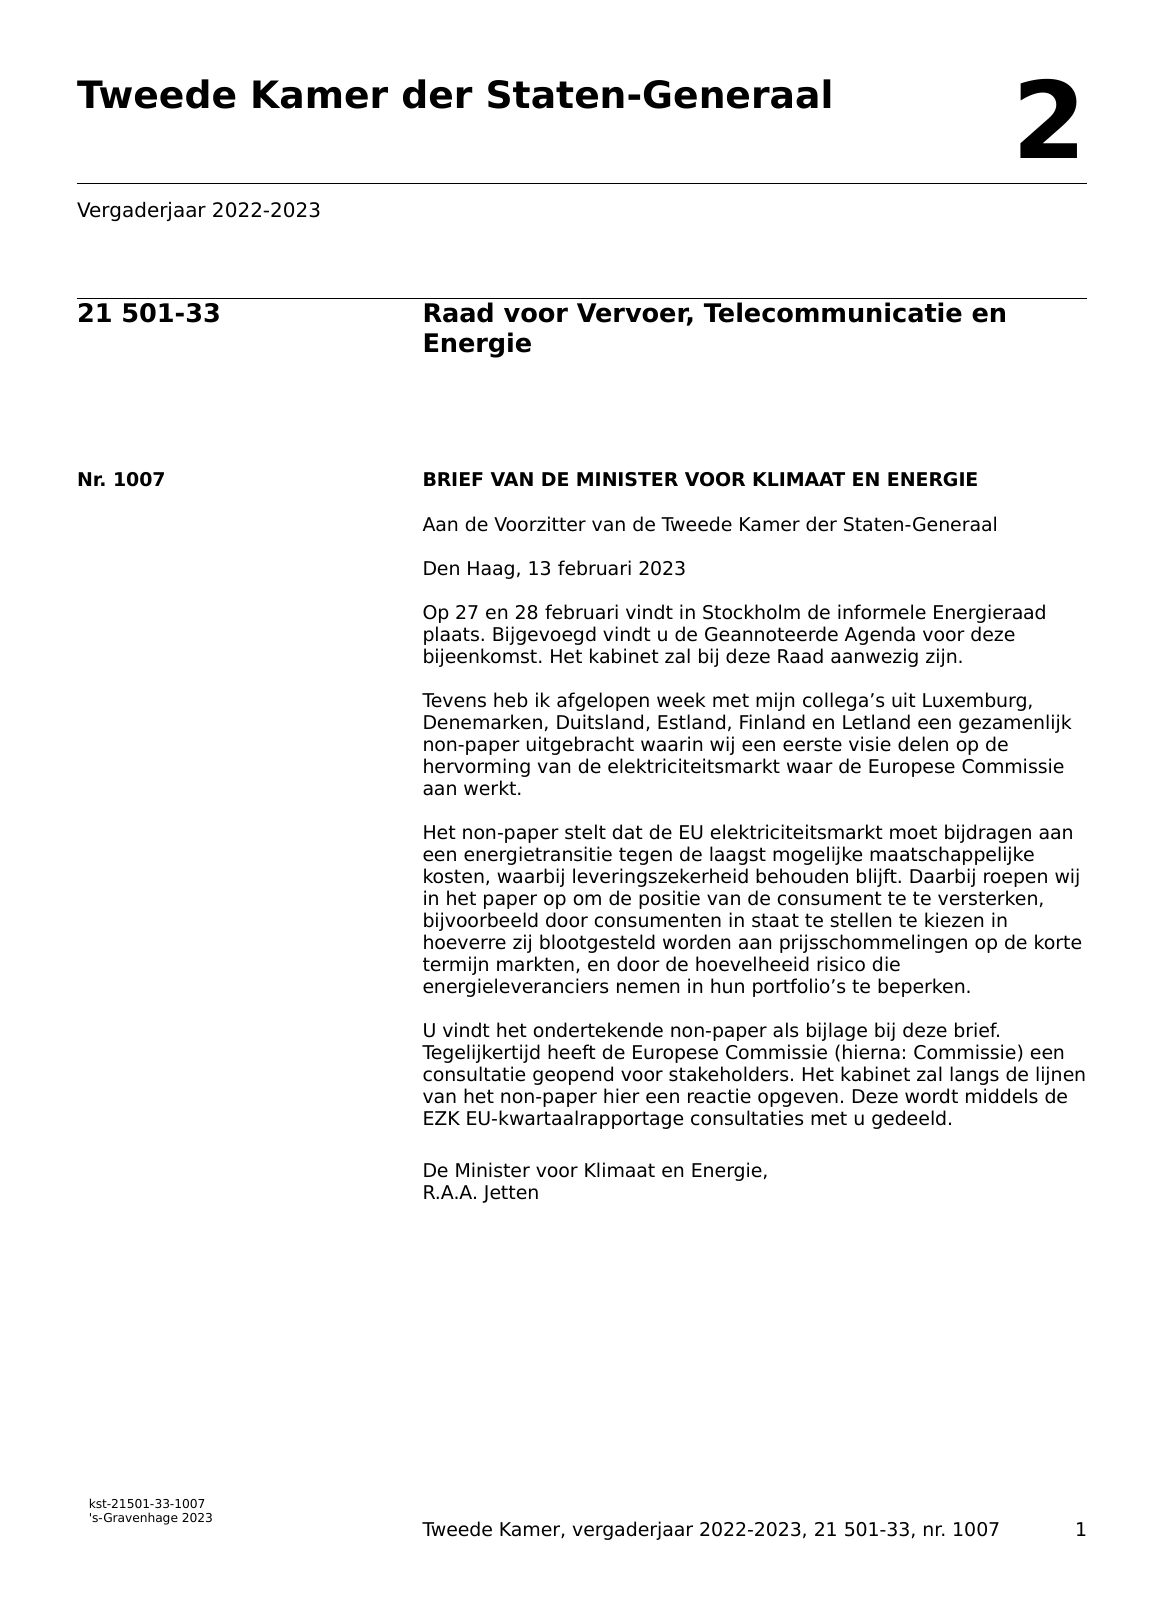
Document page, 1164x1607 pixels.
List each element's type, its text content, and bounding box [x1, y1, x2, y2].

subtitle Nr. 1007 BRIEF VAN DE MINISTER VOOR KLIMAAT EN ENERGIE [77, 469, 1087, 491]
text 's-Gravenhage 2023 [88, 1511, 323, 1525]
text kst-21501-33-1007 [88, 1497, 323, 1511]
table_header 2 [886, 59, 1087, 183]
table_header Tweede Kamer der Staten-Generaal [77, 59, 886, 183]
text Den Haag, 13 februari 2023 [422, 558, 1087, 580]
text De Minister voor Klimaat en Energie, R.A.A. Jetten [422, 1160, 1087, 1204]
text Tevens heb ik afgelopen week met mijn collega’s uit Luxemburg, Denemarken, Duitsland, Estland, Finland en Letland een gezamenlijk non-paper uitgebracht waarin wij een eerste visie delen op de hervorming van de elektriciteitsmarkt waar de Europese Commissie aan werkt. [422, 690, 1087, 800]
text U vindt het ondertekende non-paper als bijlage bij deze brief. Tegelijkertijd heeft de Europese Commissie (hierna: Commissie) een consultatie geopend voor stakeholders. Het kabinet zal langs de lijnen van het non-paper hier een reactie opgeven. Deze wordt middels de EZK EU-kwartaalrapportage consultaties met u gedeeld. [422, 1020, 1087, 1130]
table_cell Vergaderjaar 2022-2023 [77, 184, 1087, 298]
text Op 27 en 28 februari vindt in Stockholm de informele Energieraad plaats. Bijgevoegd vindt u de Geannoteerde Agenda voor deze bijeenkomst. Het kabinet zal bij deze Raad aanwezig zijn. [422, 602, 1087, 668]
subtitle 21 501-33 Raad voor Vervoer, Telecommunicatie en Energie [77, 299, 1087, 358]
text Aan de Voorzitter van de Tweede Kamer der Staten-Generaal [422, 513, 1087, 536]
text Het non-paper stelt dat de EU elektriciteitsmarkt moet bijdragen aan een energietransitie tegen de laagst mogelijke maatschappelijke kosten, waarbij leveringszekerheid behouden blijft. Daarbij roepen wij in het paper op om de positie van de consument te te versterken, bijvoorbeeld door consumenten in staat te stellen te kiezen in hoeverre zij blootgesteld worden aan prijsschommelingen op de korte termijn markten, en door de hoevelheeid risico die energieleveranciers nemen in hun portfolio’s te beperken. [422, 822, 1087, 998]
